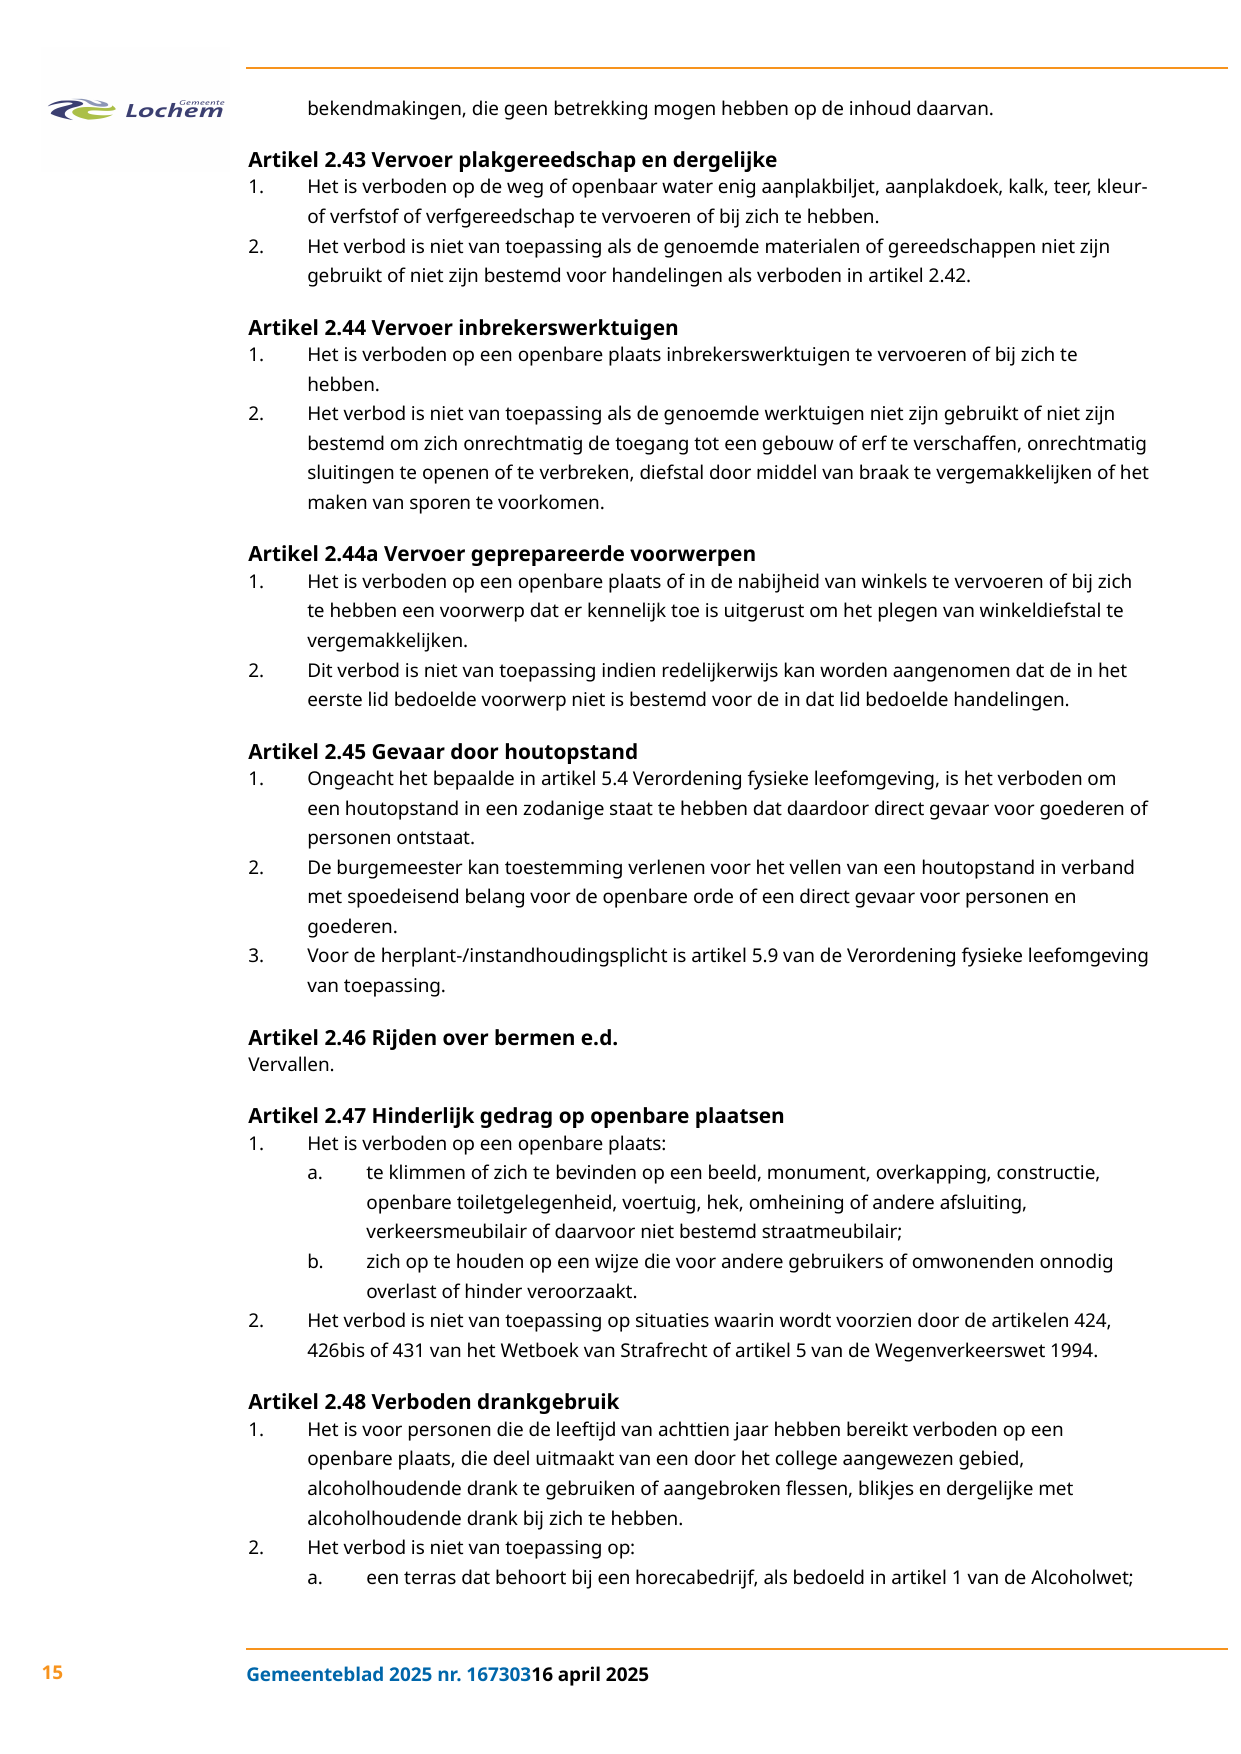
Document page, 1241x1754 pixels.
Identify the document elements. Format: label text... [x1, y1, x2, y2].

text Artikel 2.44 Vervoer inbrekerswerktuigen [248, 313, 1152, 341]
list Het is verboden op een openbare plaats inbrekerswerktuigen te vervoeren of bij zich te hebben. [248, 341, 1152, 397]
text Vervallen. [248, 1051, 1152, 1077]
list Het is verboden op de weg of openbaar water enig aanplakbiljet, aanplakdoek, kalk, teer, kleur- of verfstof of verfgereedschap te vervoeren of bij zich te hebben. [248, 174, 1152, 229]
list bekendmakingen, die geen betrekking mogen hebben op de inhoud daarvan. [248, 95, 1152, 121]
list Het is verboden op een openbare plaats: [248, 1130, 1152, 1156]
list een terras dat behoort bij een horecabedrijf, als bedoeld in artikel 1 van de Alcoholwet; [307, 1564, 1152, 1589]
list te klimmen of zich te bevinden op een beeld, monument, overkapping, constructie, openbare toiletgelegenheid, voertuig, hek, omheining of andere afsluiting, verkeersmeubilair of daarvoor niet bestemd straatmeubilair; [307, 1159, 1152, 1244]
list Het is voor personen die de leeftijd van achttien jaar hebben bereikt verboden op een openbare plaats, die deel uitmaakt van een door het college aangewezen gebied, alcoholhoudende drank te gebruiken of aangebroken flessen, blikjes en dergelijke met alcoholhoudende drank bij zich te hebben. [248, 1416, 1152, 1530]
list De burgemeester kan toestemming verlenen voor het vellen van een houtopstand in verband met spoedeisend belang voor de openbare orde of een direct gevaar voor personen en goederen. [248, 854, 1152, 939]
text Artikel 2.48 Verboden drankgebruik [248, 1387, 1152, 1416]
list Het verbod is niet van toepassing op: [248, 1534, 1152, 1560]
text Artikel 2.46 Rijden over bermen e.d. [248, 1023, 1152, 1051]
list zich op te houden op een wijze die voor andere gebruikers of omwonenden onnodig overlast of hinder veroorzaakt. [307, 1248, 1152, 1304]
list Het verbod is niet van toepassing als de genoemde materialen of gereedschappen niet zijn gebruikt of niet zijn bestemd voor handelingen als verboden in artikel 2.42. [248, 233, 1152, 288]
list Het verbod is niet van toepassing op situaties waarin wordt voorzien door de artikelen 424, 426bis of 431 van het Wetboek van Strafrecht of artikel 5 van de Wegenverkeerswet 1994. [248, 1307, 1152, 1363]
picture [41, 47, 231, 172]
text Artikel 2.47 Hinderlijk gedrag op openbare plaatsen [248, 1102, 1152, 1130]
text Artikel 2.45 Gevaar door houtopstand [248, 737, 1152, 765]
list Ongeacht het bepaalde in artikel 5.4 Verordening fysieke leefomgeving, is het verboden om een houtopstand in een zodanige staat te hebben dat daardoor direct gevaar voor goederen of personen ontstaat. [248, 765, 1152, 850]
text Artikel 2.43 Vervoer plakgereedschap en dergelijke [248, 145, 1152, 174]
list Het is verboden op een openbare plaats of in de nabijheid van winkels te vervoeren of bij zich te hebben een voorwerp dat er kennelijk toe is uitgerust om het plegen van winkeldiefstal te vergemakkelijken. [248, 568, 1152, 653]
list Voor de herplant-/instandhoudingsplicht is artikel 5.9 van de Verordening fysieke leefomgeving van toepassing. [248, 943, 1152, 998]
list Het verbod is niet van toepassing als de genoemde werktuigen niet zijn gebruikt of niet zijn bestemd om zich onrechtmatig de toegang tot een gebouw of erf te verschaffen, onrechtmatig sluitingen te openen of te verbreken, diefstal door middel van braak te vergemakkelijken of het maken van sporen te voorkomen. [248, 400, 1152, 515]
text Artikel 2.44a Vervoer geprepareerde voorwerpen [248, 539, 1152, 568]
list Dit verbod is niet van toepassing indien redelijkerwijs kan worden aangenomen dat de in het eerste lid bedoelde voorwerp niet is bestemd voor de in dat lid bedoelde handelingen. [248, 657, 1152, 712]
